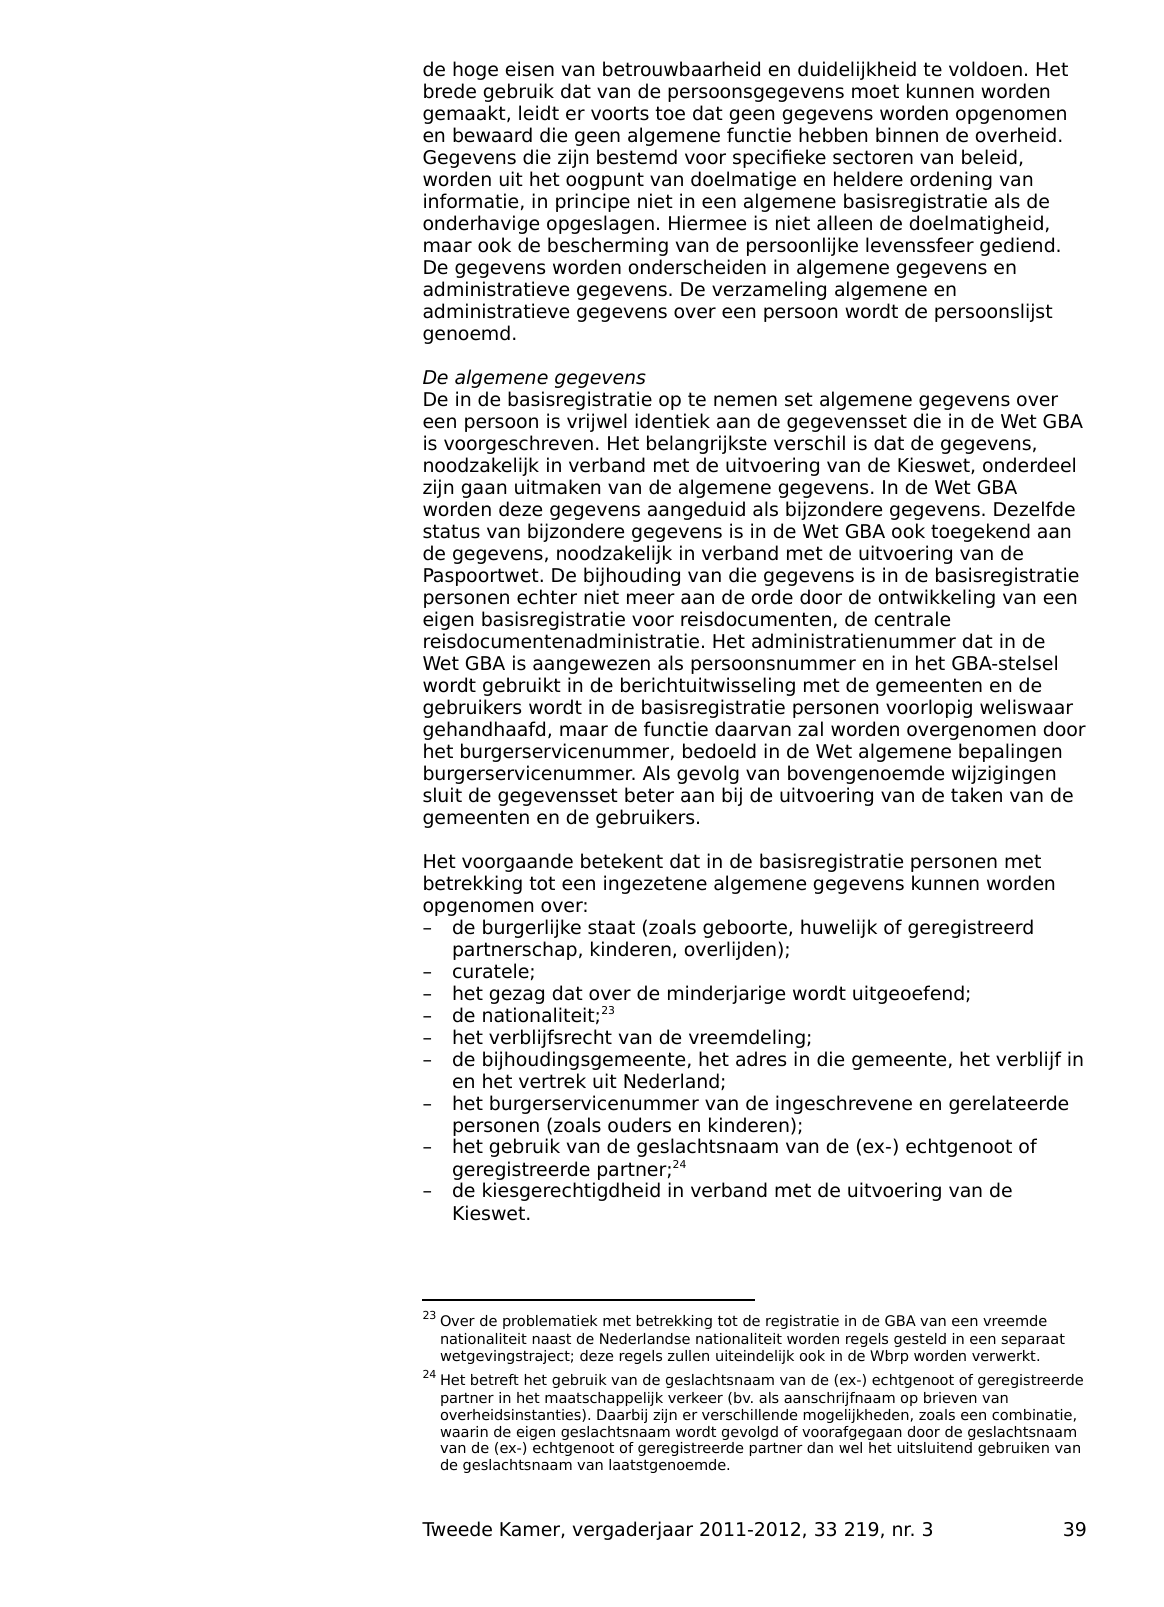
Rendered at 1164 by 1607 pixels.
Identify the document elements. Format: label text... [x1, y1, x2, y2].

text – de nationaliteit; [422, 1004, 1087, 1027]
text De in de basisregistratie op te nemen set algemene gegevens over een persoon is vrijwel identiek aan de gegevensset die in de Wet GBA is voorgeschreven. Het belangrijkste verschil is dat de gegevens, noodzakelijk in verband met de uitvoering van de Kieswet, onderdeel zijn gaan uitmaken van de algemene gegevens. In de Wet GBA worden deze gegevens aangeduid als bijzondere gegevens. Dezelfde status van bijzondere gegevens is in de Wet GBA ook toegekend aan de gegevens, noodzakelijk in verband met de uitvoering van de Paspoortwet. De bijhouding van die gegevens is in de basisregistratie personen echter niet meer aan de orde door de ontwikkeling van een eigen basisregistratie voor reisdocumenten, de centrale reisdocumentenadministratie. Het administratienummer dat in de Wet GBA is aangewezen als persoonsnummer en in het GBA-stelsel wordt gebruikt in de berichtuitwisseling met de gemeenten en de gebruikers wordt in de basisregistratie personen voorlopig weliswaar gehandhaafd, maar de functie daarvan zal worden overgenomen door het burgerservicenummer, bedoeld in de Wet algemene bepalingen burgerservicenummer. Als gevolg van bovengenoemde wijzigingen sluit de gegevensset beter aan bij de uitvoering van de taken van de gemeenten en de gebruikers. [422, 389, 1087, 828]
text – de kiesgerechtigdheid in verband met de uitvoering van de Kieswet. [422, 1180, 1087, 1224]
text – curatele; [422, 961, 1087, 983]
text – het burgerservicenummer van de ingeschrevene en gerelateerde personen (zoals ouders en kinderen); [422, 1092, 1087, 1136]
text de hoge eisen van betrouwbaarheid en duidelijkheid te voldoen. Het brede gebruik dat van de persoonsgegevens moet kunnen worden gemaakt, leidt er voorts toe dat geen gegevens worden opgenomen en bewaard die geen algemene functie hebben binnen de overheid. Gegevens die zijn bestemd voor specifieke sectoren van beleid, worden uit het oogpunt van doelmatige en heldere ordening van informatie, in principe niet in een algemene basisregistratie als de onderhavige opgeslagen. Hiermee is niet alleen de doelmatigheid, maar ook de bescherming van de persoonlijke levenssfeer gediend. De gegevens worden onderscheiden in algemene gegevens en administratieve gegevens. De verzameling algemene en administratieve gegevens over een persoon wordt de persoonslijst genoemd. [422, 59, 1087, 345]
text Over de problematiek met betrekking tot de registratie in de GBA van een vreemde nationaliteit naast de Nederlandse nationaliteit worden regels gesteld in een separaat wetgevingstraject; deze regels zullen uiteindelijk ook in de Wbrp worden verwerkt. [422, 1309, 1087, 1365]
text – het gebruik van de geslachtsnaam van de (ex-) echtgenoot of geregistreerde partner; [422, 1136, 1087, 1180]
text Het betreft het gebruik van de geslachtsnaam van de (ex-) echtgenoot of geregistreerde partner in het maatschappelijk verkeer (bv. als aanschrijfnaam op brieven van overheidsinstanties). Daarbij zijn er verschillende mogelijkheden, zoals een combinatie, waarin de eigen geslachtsnaam wordt gevolgd of voorafgegaan door de geslachtsnaam van de (ex-) echtgenoot of geregistreerde partner dan wel het uitsluitend gebruiken van de geslachtsnaam van laatstgenoemde. [422, 1368, 1087, 1474]
text – de burgerlijke staat (zoals geboorte, huwelijk of geregistreerd partnerschap, kinderen, overlijden); [422, 917, 1087, 961]
text – het verblijfsrecht van de vreemdeling; [422, 1027, 1087, 1048]
subtitle De algemene gegevens [422, 367, 1087, 389]
text – de bijhoudingsgemeente, het adres in die gemeente, het verblijf in en het vertrek uit Nederland; [422, 1048, 1087, 1092]
text – het gezag dat over de minderjarige wordt uitgeoefend; [422, 983, 1087, 1004]
text Het voorgaande betekent dat in de basisregistratie personen met betrekking tot een ingezetene algemene gegevens kunnen worden opgenomen over: [422, 851, 1087, 917]
